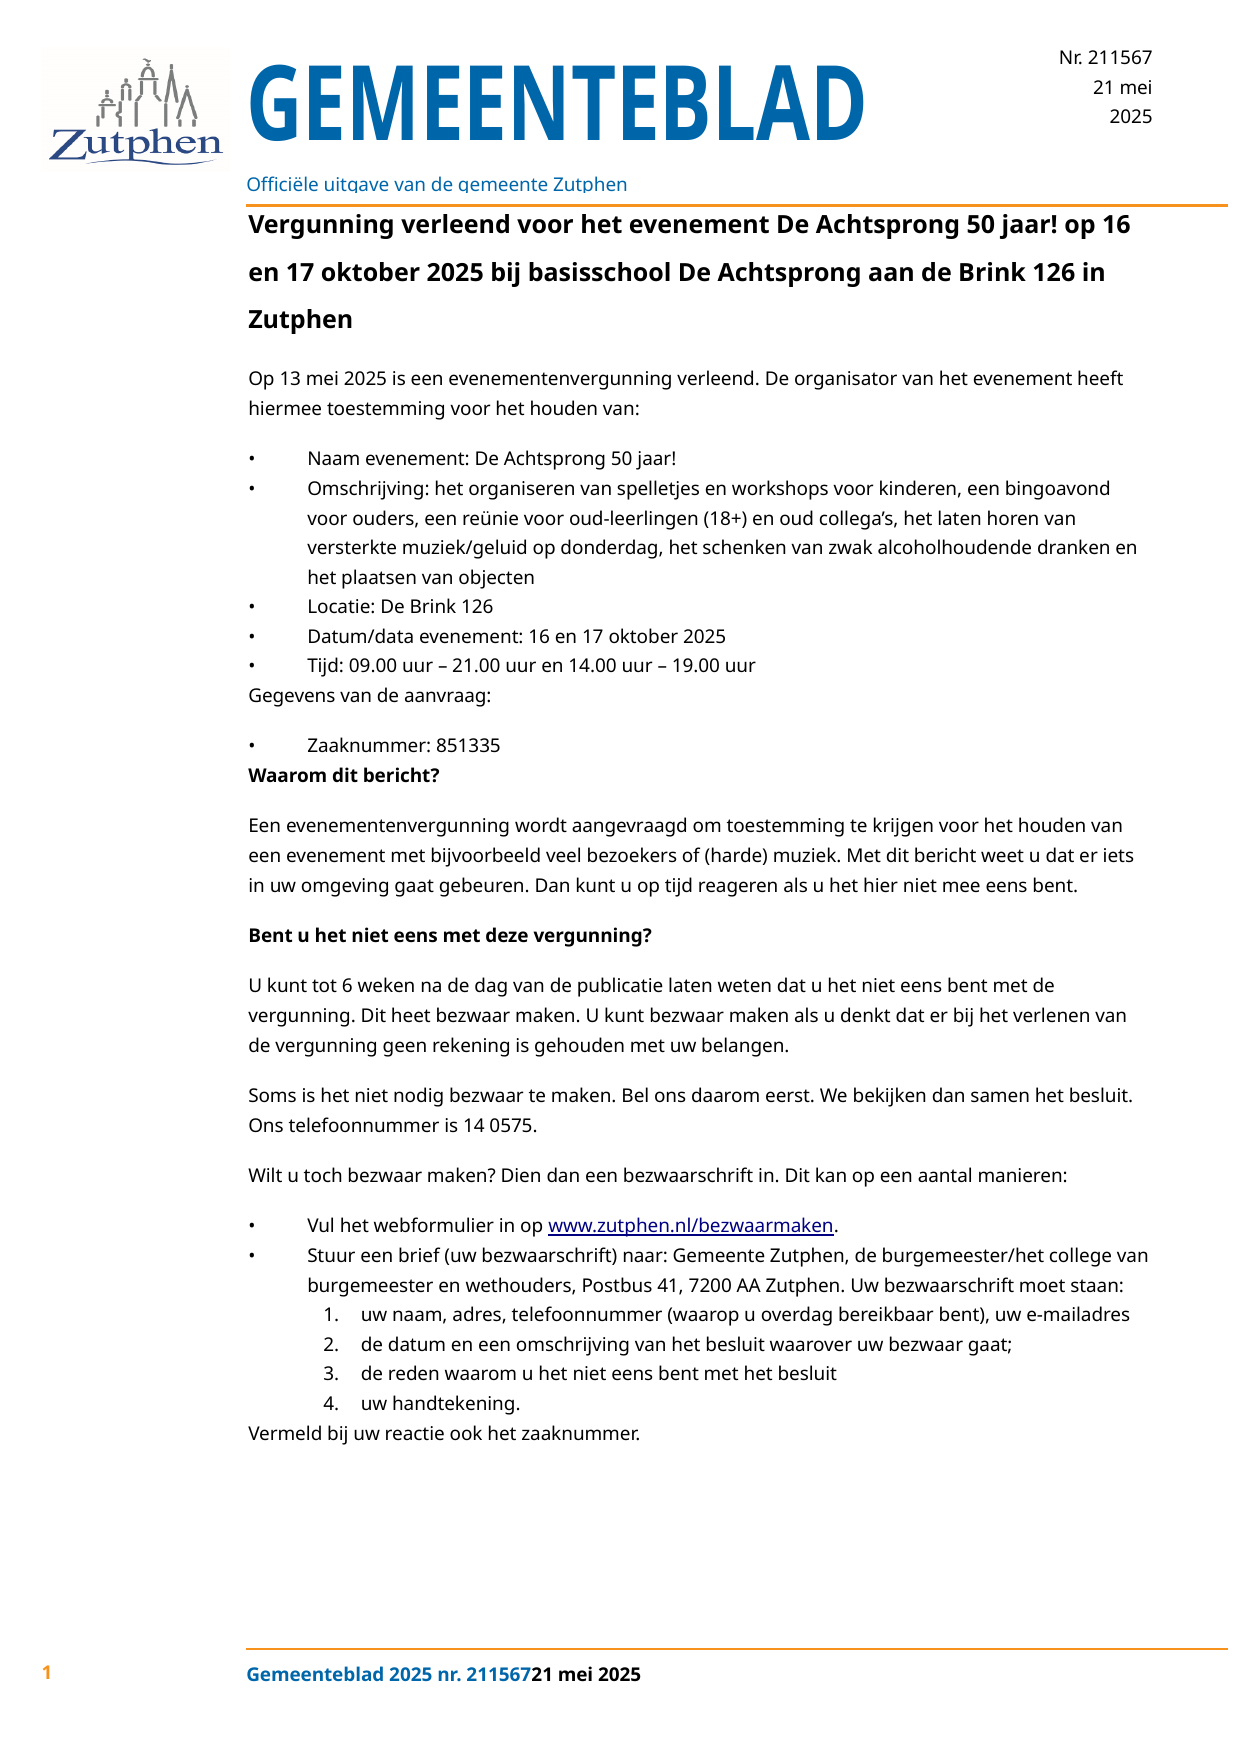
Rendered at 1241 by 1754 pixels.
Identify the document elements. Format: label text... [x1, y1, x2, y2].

text U kunt tot 6 weken na de dag van de publicatie laten weten dat u het niet eens bent met de vergunning. Dit heet bezwaar maken. U kunt bezwaar maken als u denkt dat er bij het verlenen van de vergunning geen rekening is gehouden met uw belangen. [248, 973, 1152, 1057]
text Wilt u toch bezwaar maken? Dien dan een bezwaarschrift in. Dit kan op een aantal manieren: [248, 1162, 1152, 1188]
text Bent u het niet eens met deze vergunning? [248, 922, 1152, 948]
list Locatie: De Brink 126 [248, 593, 1152, 619]
text Vermeld bij uw reactie ook het zaaknummer. [248, 1420, 1152, 1445]
list uw handtekening. [323, 1390, 1152, 1416]
list Vul het webformulier in op www.zutphen.nl/bezwaarmaken. [248, 1213, 1152, 1238]
text Waarom dit bericht? [248, 762, 1152, 788]
text Gegevens van de aanvraag: [248, 682, 1152, 708]
list Tijd: 09.00 uur – 21.00 uur en 14.00 uur – 19.00 uur [248, 653, 1152, 678]
picture [41, 47, 231, 172]
list Omschrijving: het organiseren van spelletjes en workshops voor kinderen, een bingoavond voor ouders, een reünie voor oud-leerlingen (18+) en oud collega’s, het laten horen van versterkte muziek/geluid op donderdag, het schenken van zwak alcoholhoudende dranken en het plaatsen van objecten [248, 475, 1152, 589]
text Vergunning verleend voor het evenement De Achtsprong 50 jaar! op 16 en 17 oktober 2025 bij basisschool De Achtsprong aan de Brink 126 in Zutphen [248, 207, 1152, 336]
list uw naam, adres, telefoonnummer (waarop u overdag bereikbaar bent), uw e-mailadres [323, 1301, 1152, 1327]
text Een evenementenvergunning wordt aangevraagd om toestemming te krijgen voor het houden van een evenement met bijvoorbeeld veel bezoekers of (harde) muziek. Met dit bericht weet u dat er iets in uw omgeving gaat gebeuren. Dan kunt u op tijd reageren als u het hier niet mee eens bent. [248, 813, 1152, 897]
text Soms is het niet nodig bezwaar te maken. Bel ons daarom eerst. We bekijken dan samen het besluit. Ons telefoonnummer is 14 0575. [248, 1082, 1152, 1137]
list Stuur een brief (uw bezwaarschrift) naar: Gemeente Zutphen, de burgemeester/het college van burgemeester en wethouders, Postbus 41, 7200 AA Zutphen. Uw bezwaarschrift moet staan: [248, 1242, 1152, 1297]
list de reden waarom u het niet eens bent met het besluit [323, 1361, 1152, 1386]
list Naam evenement: De Achtsprong 50 jaar! [248, 446, 1152, 471]
text Op 13 mei 2025 is een evenementenvergunning verleend. De organisator van het evenement heeft hiermee toestemming voor het houden van: [248, 366, 1152, 421]
list de datum en een omschrijving van het besluit waarover uw bezwaar gaat; [323, 1331, 1152, 1357]
list Datum/data evenement: 16 en 17 oktober 2025 [248, 623, 1152, 649]
list Zaaknummer: 851335 [248, 733, 1152, 758]
